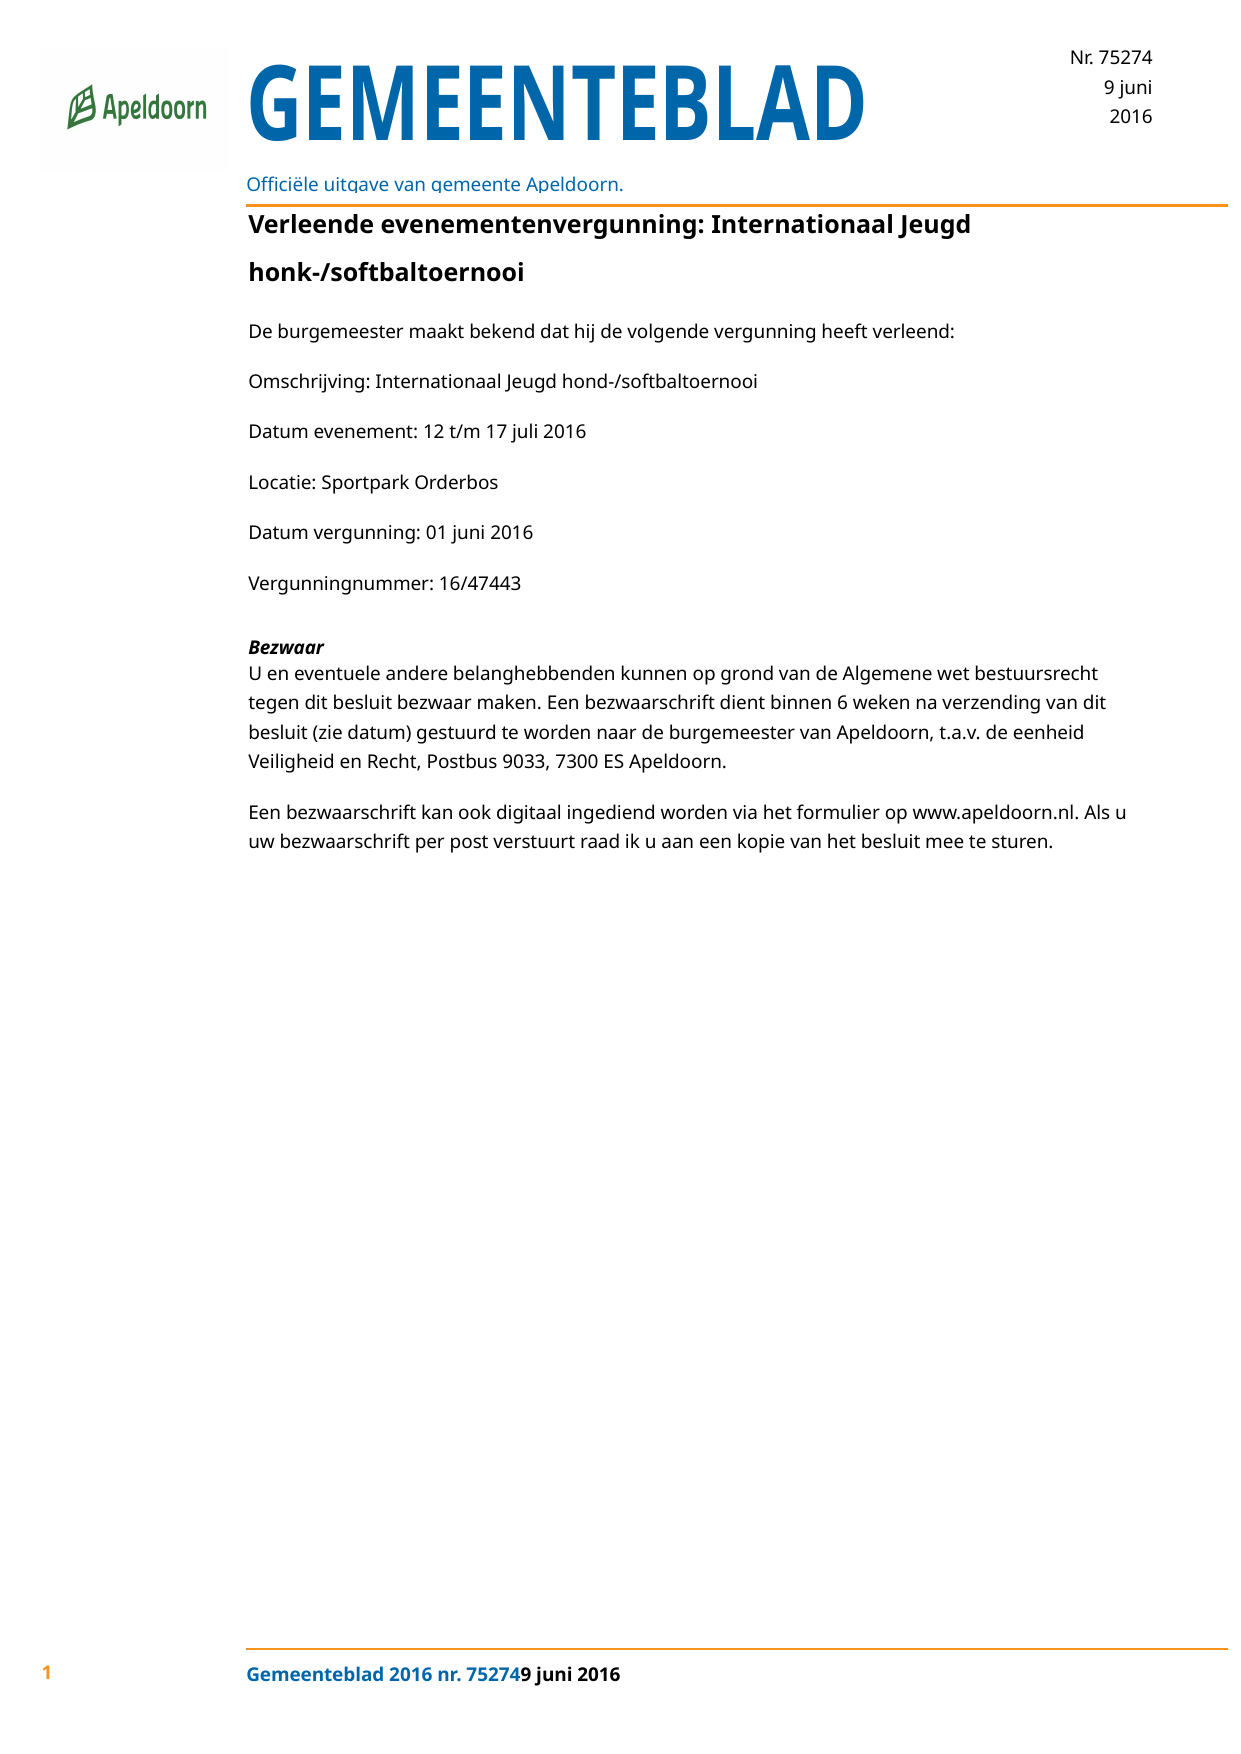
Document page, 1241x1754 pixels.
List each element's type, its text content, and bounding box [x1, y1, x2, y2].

text Bezwaar [248, 634, 1152, 660]
text Omschrijving: Internationaal Jeugd hond-/softbaltoernooi [248, 368, 1152, 394]
text U en eventuele andere belanghebbenden kunnen op grond van de Algemene wet bestuursrecht tegen dit besluit bezwaar maken. Een bezwaarschrift dient binnen 6 weken na verzending van dit besluit (zie datum) gestuurd te worden naar de burgemeester van Apeldoorn, t.a.v. de eenheid Veiligheid en Recht, Postbus 9033, 7300 ES Apeldoorn. [248, 660, 1152, 774]
text Locatie: Sportpark Orderbos [248, 469, 1152, 495]
text Datum vergunning: 01 juni 2016 [248, 519, 1152, 545]
text Een bezwaarschrift kan ook digitaal ingediend worden via het formulier op www.apeldoorn.nl. Als u uw bezwaarschrift per post verstuurt raad ik u aan een kopie van het besluit mee te sturen. [248, 799, 1152, 854]
text Datum evenement: 12 t/m 17 juli 2016 [248, 419, 1152, 444]
text Vergunningnummer: 16/47443 [248, 570, 1152, 596]
text Verleende evenementenvergunning: Internationaal Jeugd honk-/softbaltoernooi [248, 207, 1152, 288]
picture [41, 47, 231, 172]
text De burgemeester maakt bekend dat hij de volgende vergunning heeft verleend: [248, 318, 1152, 344]
